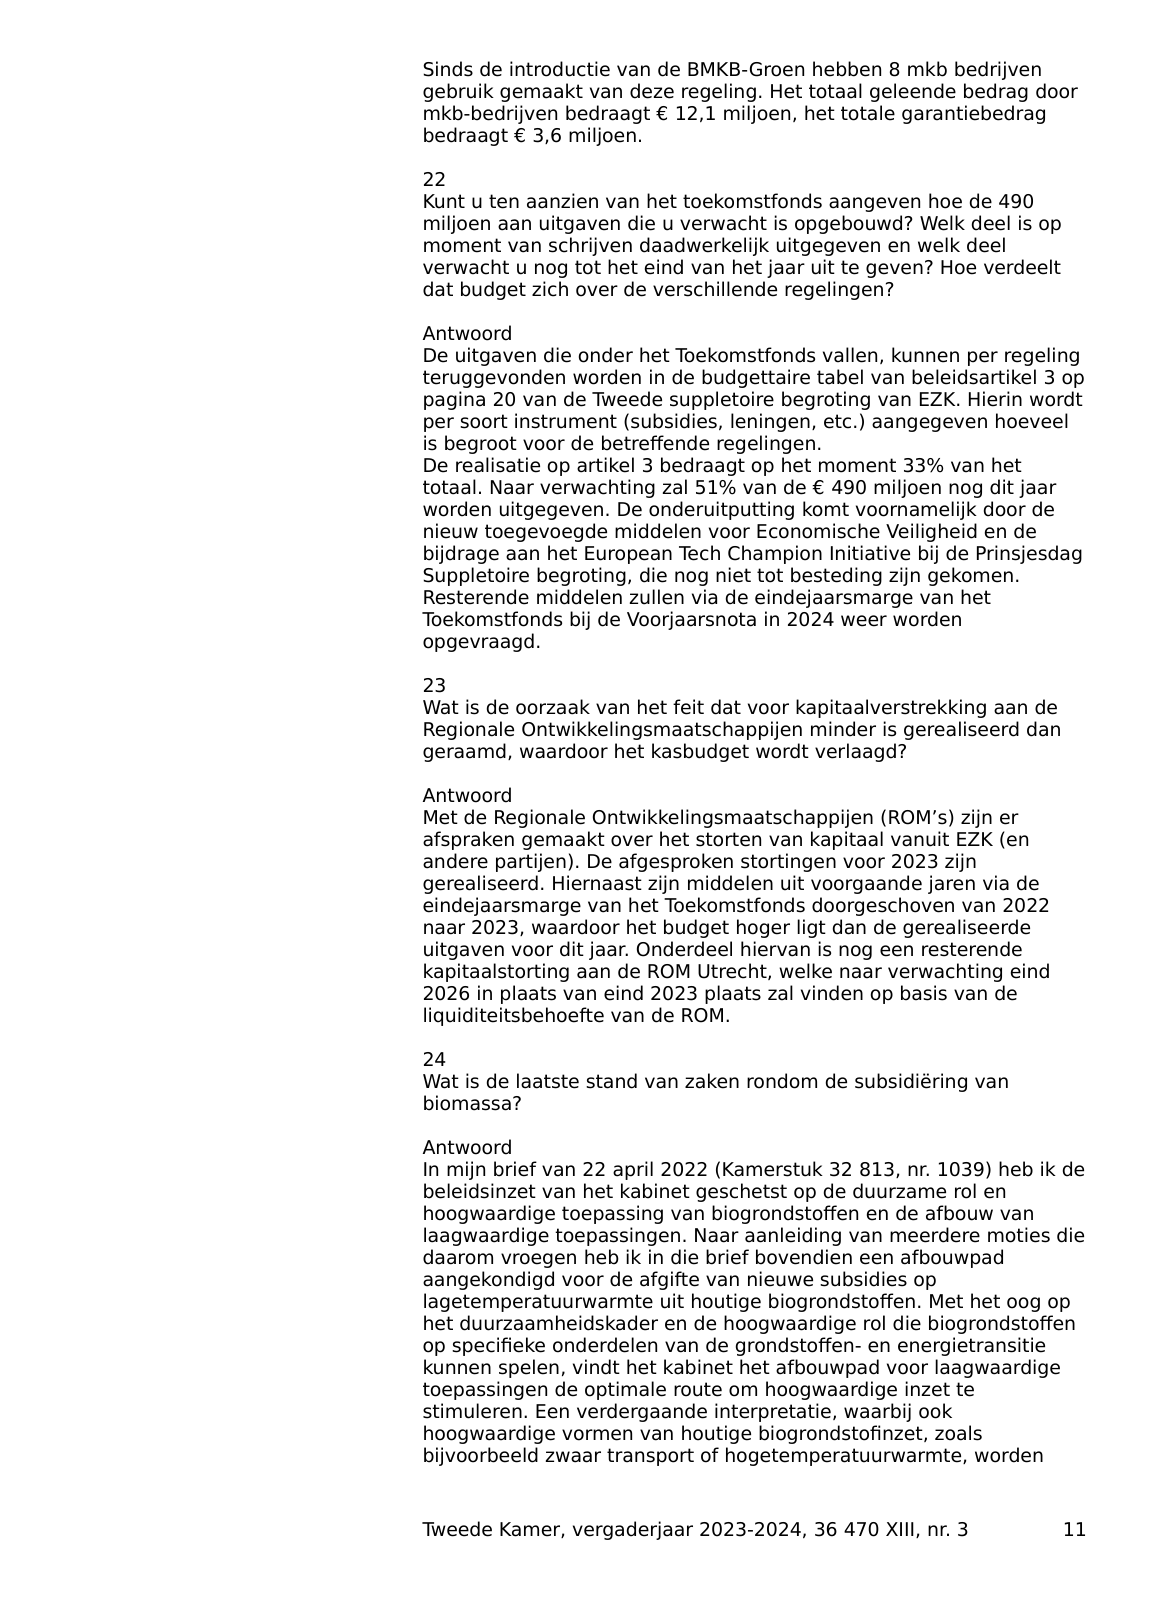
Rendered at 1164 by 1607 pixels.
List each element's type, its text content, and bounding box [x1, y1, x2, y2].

text Antwoord [422, 785, 1087, 807]
text De realisatie op artikel 3 bedraagt op het moment 33% van het totaal. Naar verwachting zal 51% van de € 490 miljoen nog dit jaar worden uitgegeven. De onderuitputting komt voornamelijk door de nieuw toegevoegde middelen voor Economische Veiligheid en de bijdrage aan het European Tech Champion Initiative bij de Prinsjesdag Suppletoire begroting, die nog niet tot besteding zijn gekomen. Resterende middelen zullen via de eindejaarsmarge van het Toekomstfonds bij de Voorjaarsnota in 2024 weer worden opgevraagd. [422, 455, 1087, 653]
text 22 [422, 169, 1087, 191]
text 23 [422, 675, 1087, 697]
text Met de Regionale Ontwikkelingsmaatschappijen (ROM’s) zijn er afspraken gemaakt over het storten van kapitaal vanuit EZK (en andere partijen). De afgesproken stortingen voor 2023 zijn gerealiseerd. Hiernaast zijn middelen uit voorgaande jaren via de eindejaarsmarge van het Toekomstfonds doorgeschoven van 2022 naar 2023, waardoor het budget hoger ligt dan de gerealiseerde uitgaven voor dit jaar. Onderdeel hiervan is nog een resterende kapitaalstorting aan de ROM Utrecht, welke naar verwachting eind 2026 in plaats van eind 2023 plaats zal vinden op basis van de liquiditeitsbehoefte van de ROM. [422, 807, 1087, 1027]
text Wat is de oorzaak van het feit dat voor kapitaalverstrekking aan de Regionale Ontwikkelingsmaatschappijen minder is gerealiseerd dan geraamd, waardoor het kasbudget wordt verlaagd? [422, 697, 1087, 763]
text In mijn brief van 22 april 2022 (Kamerstuk 32 813, nr. 1039) heb ik de beleidsinzet van het kabinet geschetst op de duurzame rol en hoogwaardige toepassing van biogrondstoffen en de afbouw van laagwaardige toepassingen. Naar aanleiding van meerdere moties die daarom vroegen heb ik in die brief bovendien een afbouwpad aangekondigd voor de afgifte van nieuwe subsidies op lagetemperatuurwarmte uit houtige biogrondstoffen. Met het oog op het duurzaamheidskader en de hoogwaardige rol die biogrondstoffen op specifieke onderdelen van de grondstoffen- en energietransitie kunnen spelen, vindt het kabinet het afbouwpad voor laagwaardige toepassingen de optimale route om hoogwaardige inzet te stimuleren. Een verdergaande interpretatie, waarbij ook hoogwaardige vormen van houtige biogrondstofinzet, zoals bijvoorbeeld zwaar transport of hogetemperatuurwarmte, worden [422, 1159, 1087, 1467]
text Antwoord [422, 1137, 1087, 1159]
text Wat is de laatste stand van zaken rondom de subsidiëring van biomassa? [422, 1071, 1087, 1115]
text 24 [422, 1049, 1087, 1071]
text Sinds de introductie van de BMKB-Groen hebben 8 mkb bedrijven gebruik gemaakt van deze regeling. Het totaal geleende bedrag door mkb-bedrijven bedraagt € 12,1 miljoen, het totale garantiebedrag bedraagt € 3,6 miljoen. [422, 59, 1087, 147]
text Kunt u ten aanzien van het toekomstfonds aangeven hoe de 490 miljoen aan uitgaven die u verwacht is opgebouwd? Welk deel is op moment van schrijven daadwerkelijk uitgegeven en welk deel verwacht u nog tot het eind van het jaar uit te geven? Hoe verdeelt dat budget zich over de verschillende regelingen? [422, 191, 1087, 301]
text De uitgaven die onder het Toekomstfonds vallen, kunnen per regeling teruggevonden worden in de budgettaire tabel van beleidsartikel 3 op pagina 20 van de Tweede suppletoire begroting van EZK. Hierin wordt per soort instrument (subsidies, leningen, etc.) aangegeven hoeveel is begroot voor de betreffende regelingen. [422, 345, 1087, 455]
text Antwoord [422, 323, 1087, 345]
